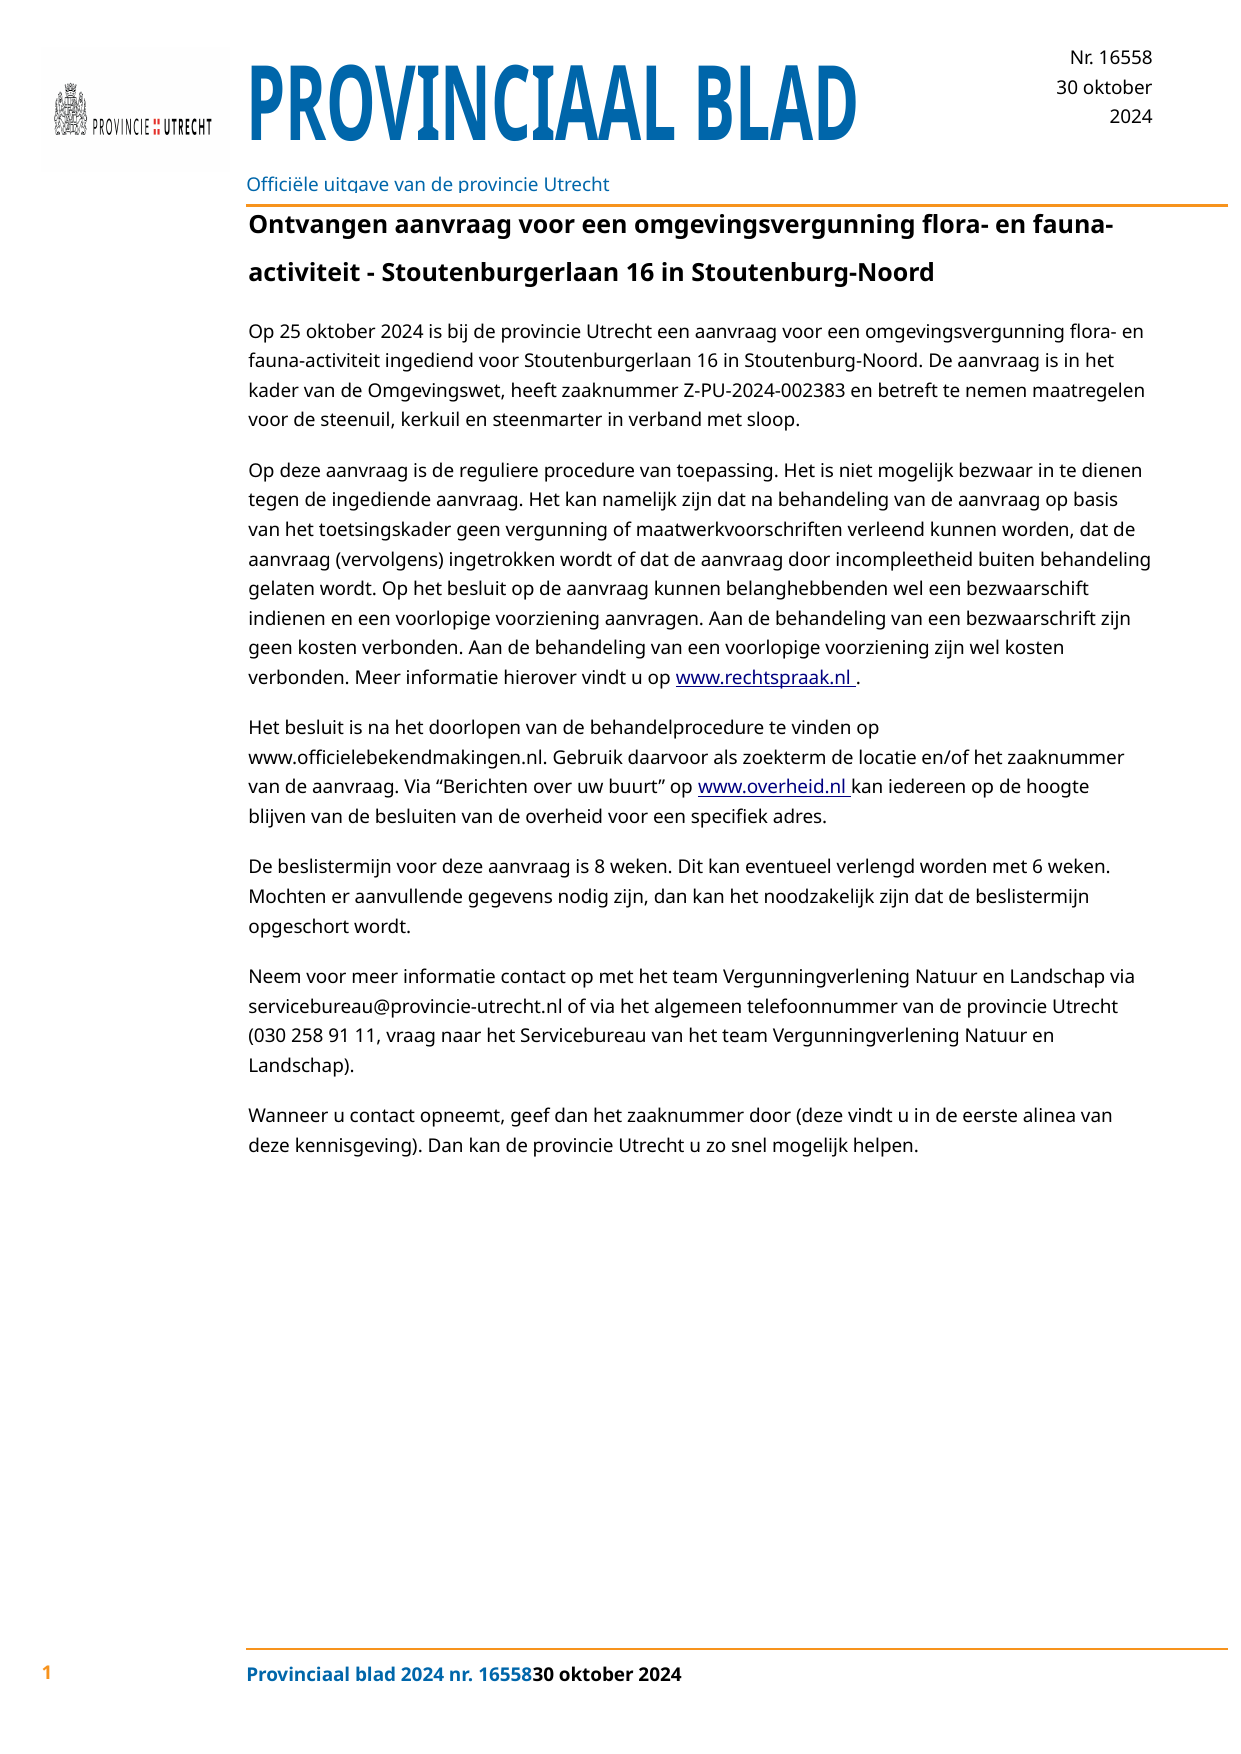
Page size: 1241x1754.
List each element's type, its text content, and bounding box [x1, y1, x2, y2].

text Op 25 oktober 2024 is bij de provincie Utrecht een aanvraag voor een omgevingsvergunning flora- en fauna-activiteit ingediend voor Stoutenburgerlaan 16 in Stoutenburg-Noord. De aanvraag is in het kader van de Omgevingswet, heeft zaaknummer Z-PU-2024-002383 en betreft te nemen maatregelen voor de steenuil, kerkuil en steenmarter in verband met sloop. [248, 318, 1152, 432]
text Ontvangen aanvraag voor een omgevingsvergunning flora- en fauna-activiteit - Stoutenburgerlaan 16 in Stoutenburg-Noord [248, 207, 1152, 288]
text Neem voor meer informatie contact op met het team Vergunningverlening Natuur en Landschap via servicebureau@provincie-utrecht.nl of via het algemeen telefoonnummer van de provincie Utrecht (030 258 91 11, vraag naar het Servicebureau van het team Vergunningverlening Natuur en Landschap). [248, 963, 1152, 1078]
text Het besluit is na het doorlopen van de behandelprocedure te vinden op www.officielebekendmakingen.nl. Gebruik daarvoor als zoekterm de locatie en/of het zaaknummer van de aanvraag. Via “Berichten over uw buurt” op www.overheid.nl kan iedereen op de hoogte blijven van de besluiten van de overheid voor een specifiek adres. [248, 714, 1152, 829]
picture [41, 47, 231, 172]
text Op deze aanvraag is de reguliere procedure van toepassing. Het is niet mogelijk bezwaar in te dienen tegen de ingediende aanvraag. Het kan namelijk zijn dat na behandeling van de aanvraag op basis van het toetsingskader geen vergunning of maatwerkvoorschriften verleend kunnen worden, dat de aanvraag (vervolgens) ingetrokken wordt of dat de aanvraag door incompleetheid buiten behandeling gelaten wordt. Op het besluit op de aanvraag kunnen belanghebbenden wel een bezwaarschift indienen en een voorlopige voorziening aanvragen. Aan de behandeling van een bezwaarschrift zijn geen kosten verbonden. Aan de behandeling van een voorlopige voorziening zijn wel kosten verbonden. Meer informatie hierover vindt u op www.rechtspraak.nl . [248, 457, 1152, 690]
text Wanneer u contact opneemt, geef dan het zaaknummer door (deze vindt u in de eerste alinea van deze kennisgeving). Dan kan de provincie Utrecht u zo snel mogelijk helpen. [248, 1102, 1152, 1158]
text De beslistermijn voor deze aanvraag is 8 weken. Dit kan eventueel verlengd worden met 6 weken. Mochten er aanvullende gegevens nodig zijn, dan kan het noodzakelijk zijn dat de beslistermijn opgeschort wordt. [248, 854, 1152, 939]
